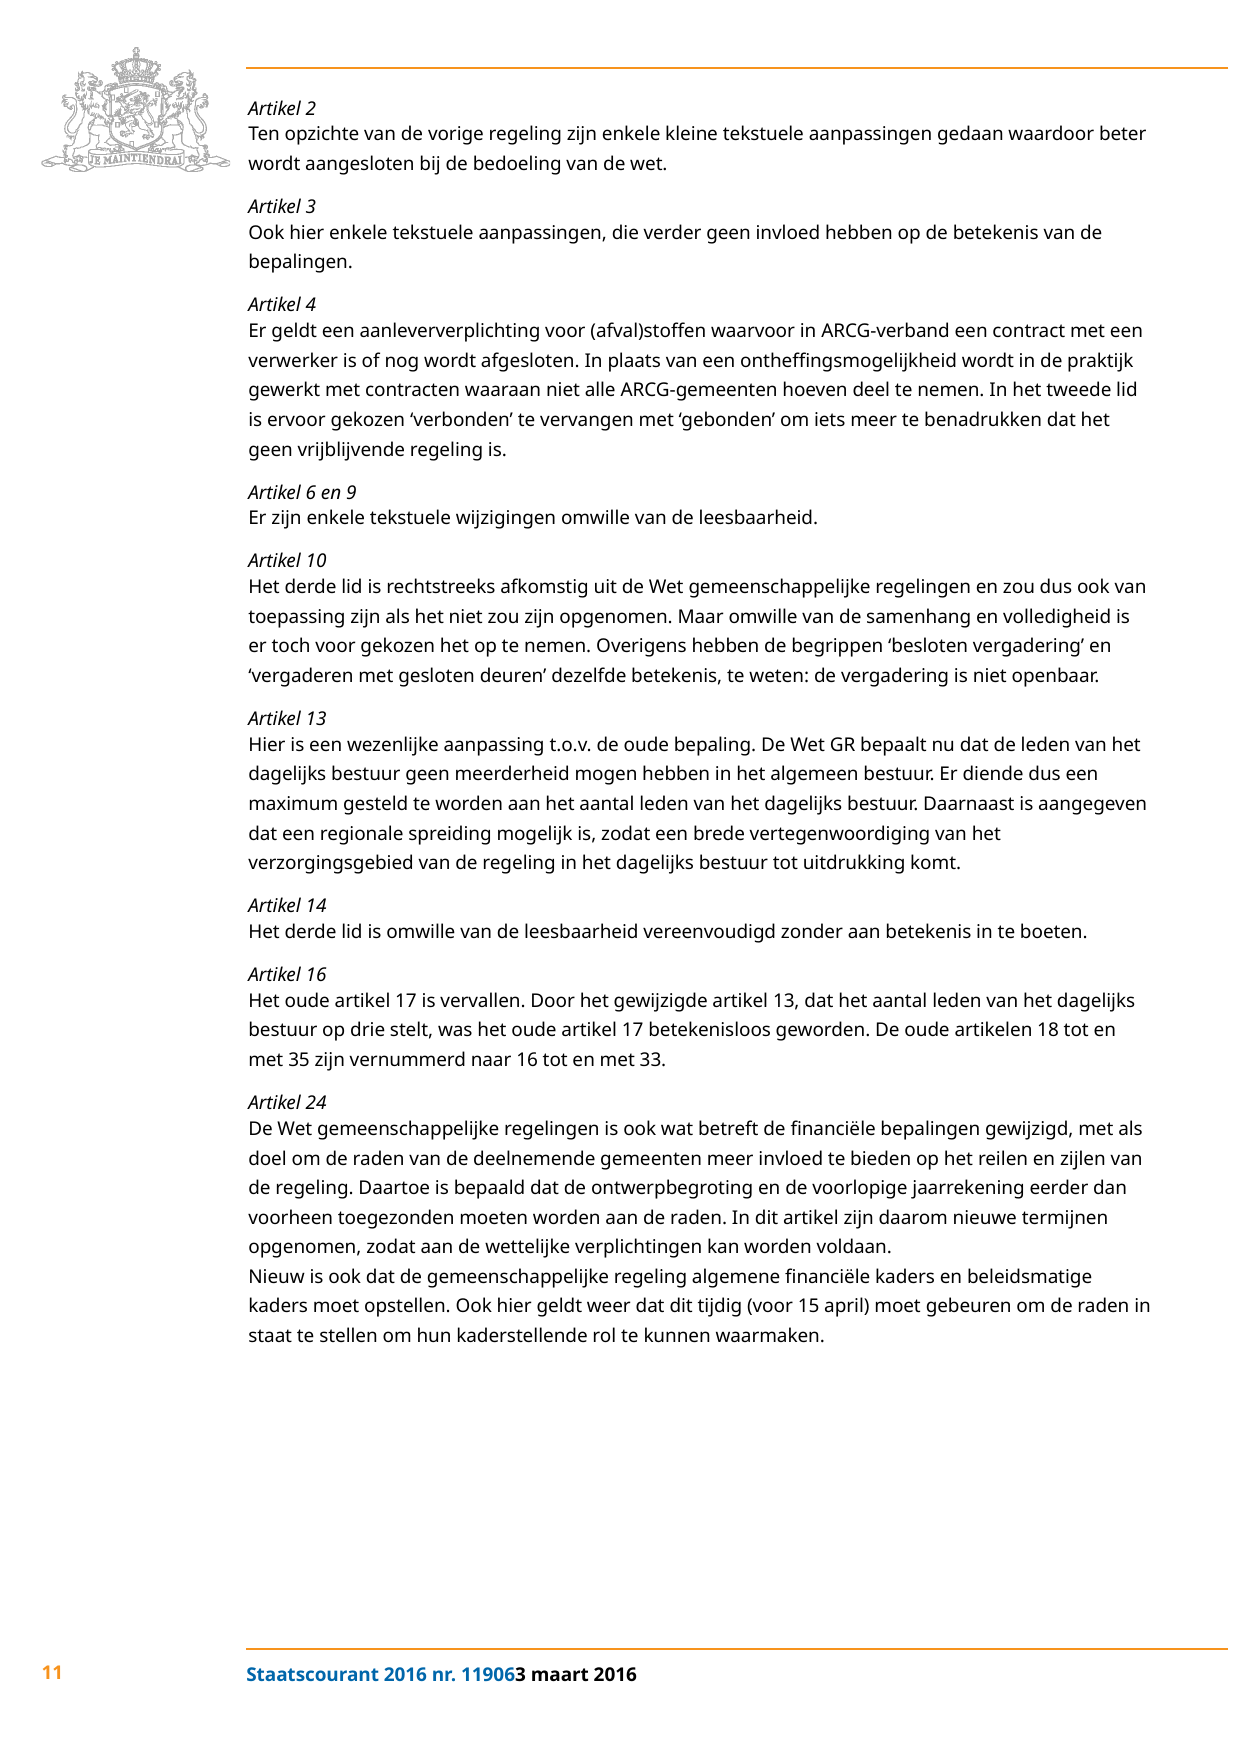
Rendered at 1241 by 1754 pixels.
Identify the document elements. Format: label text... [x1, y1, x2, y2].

text Artikel 13 [248, 705, 1152, 731]
text Artikel 24 [248, 1089, 1152, 1115]
picture [41, 47, 231, 172]
text Artikel 3 [248, 193, 1152, 219]
text Het oude artikel 17 is vervallen. Door het gewijzigde artikel 13, dat het aantal leden van het dagelijks bestuur op drie stelt, was het oude artikel 17 betekenisloos geworden. De oude artikelen 18 tot en met 35 zijn vernummerd naar 16 tot en met 33. [248, 987, 1152, 1072]
text Artikel 16 [248, 961, 1152, 987]
text Er geldt een aanleververplichting voor (afval)stoffen waarvoor in ARCG-verband een contract met een verwerker is of nog wordt afgesloten. In plaats van een ontheffingsmogelijkheid wordt in de praktijk gewerkt met contracten waaraan niet alle ARCG-gemeenten hoeven deel te nemen. In het tweede lid is ervoor gekozen ‘verbonden’ te vervangen met ‘gebonden’ om iets meer te benadrukken dat het geen vrijblijvende regeling is. [248, 317, 1152, 461]
text Artikel 6 en 9 [248, 479, 1152, 504]
text Ten opzichte van de vorige regeling zijn enkele kleine tekstuele aanpassingen gedaan waardoor beter wordt aangesloten bij de bedoeling van de wet. [248, 121, 1152, 176]
text Er zijn enkele tekstuele wijzigingen omwille van de leesbaarheid. [248, 504, 1152, 530]
text Ook hier enkele tekstuele aanpassingen, die verder geen invloed hebben op de betekenis van de bepalingen. [248, 219, 1152, 274]
text Hier is een wezenlijke aanpassing t.o.v. de oude bepaling. De Wet GR bepaalt nu dat de leden van het dagelijks bestuur geen meerderheid mogen hebben in het algemeen bestuur. Er diende dus een maximum gesteld te worden aan het aantal leden van het dagelijks bestuur. Daarnaast is aangegeven dat een regionale spreiding mogelijk is, zodat een brede vertegenwoordiging van het verzorgingsgebied van de regeling in het dagelijks bestuur tot uitdrukking komt. [248, 731, 1152, 875]
text De Wet gemeenschappelijke regelingen is ook wat betreft de financiële bepalingen gewijzigd, met als doel om de raden van de deelnemende gemeenten meer invloed te bieden op het reilen en zijlen van de regeling. Daartoe is bepaald dat de ontwerpbegroting en de voorlopige jaarrekening eerder dan voorheen toegezonden moeten worden aan de raden. In dit artikel zijn daarom nieuwe termijnen opgenomen, zodat aan de wettelijke verplichtingen kan worden voldaan. [248, 1115, 1152, 1259]
text Artikel 2 [248, 95, 1152, 121]
text Artikel 10 [248, 548, 1152, 573]
text Artikel 14 [248, 892, 1152, 918]
text Nieuw is ook dat de gemeenschappelijke regeling algemene financiële kaders en beleidsmatige kaders moet opstellen. Ook hier geldt weer dat dit tijdig (voor 15 april) moet gebeuren om de raden in staat te stellen om hun kaderstellende rol te kunnen waarmaken. [248, 1263, 1152, 1348]
text Het derde lid is omwille van de leesbaarheid vereenvoudigd zonder aan betekenis in te boeten. [248, 918, 1152, 944]
text Het derde lid is rechtstreeks afkomstig uit de Wet gemeenschappelijke regelingen en zou dus ook van toepassing zijn als het niet zou zijn opgenomen. Maar omwille van de samenhang en volledigheid is er toch voor gekozen het op te nemen. Overigens hebben de begrippen ‘besloten vergadering’ en ‘vergaderen met gesloten deuren’ dezelfde betekenis, te weten: de vergadering is niet openbaar. [248, 573, 1152, 688]
text Artikel 4 [248, 292, 1152, 317]
